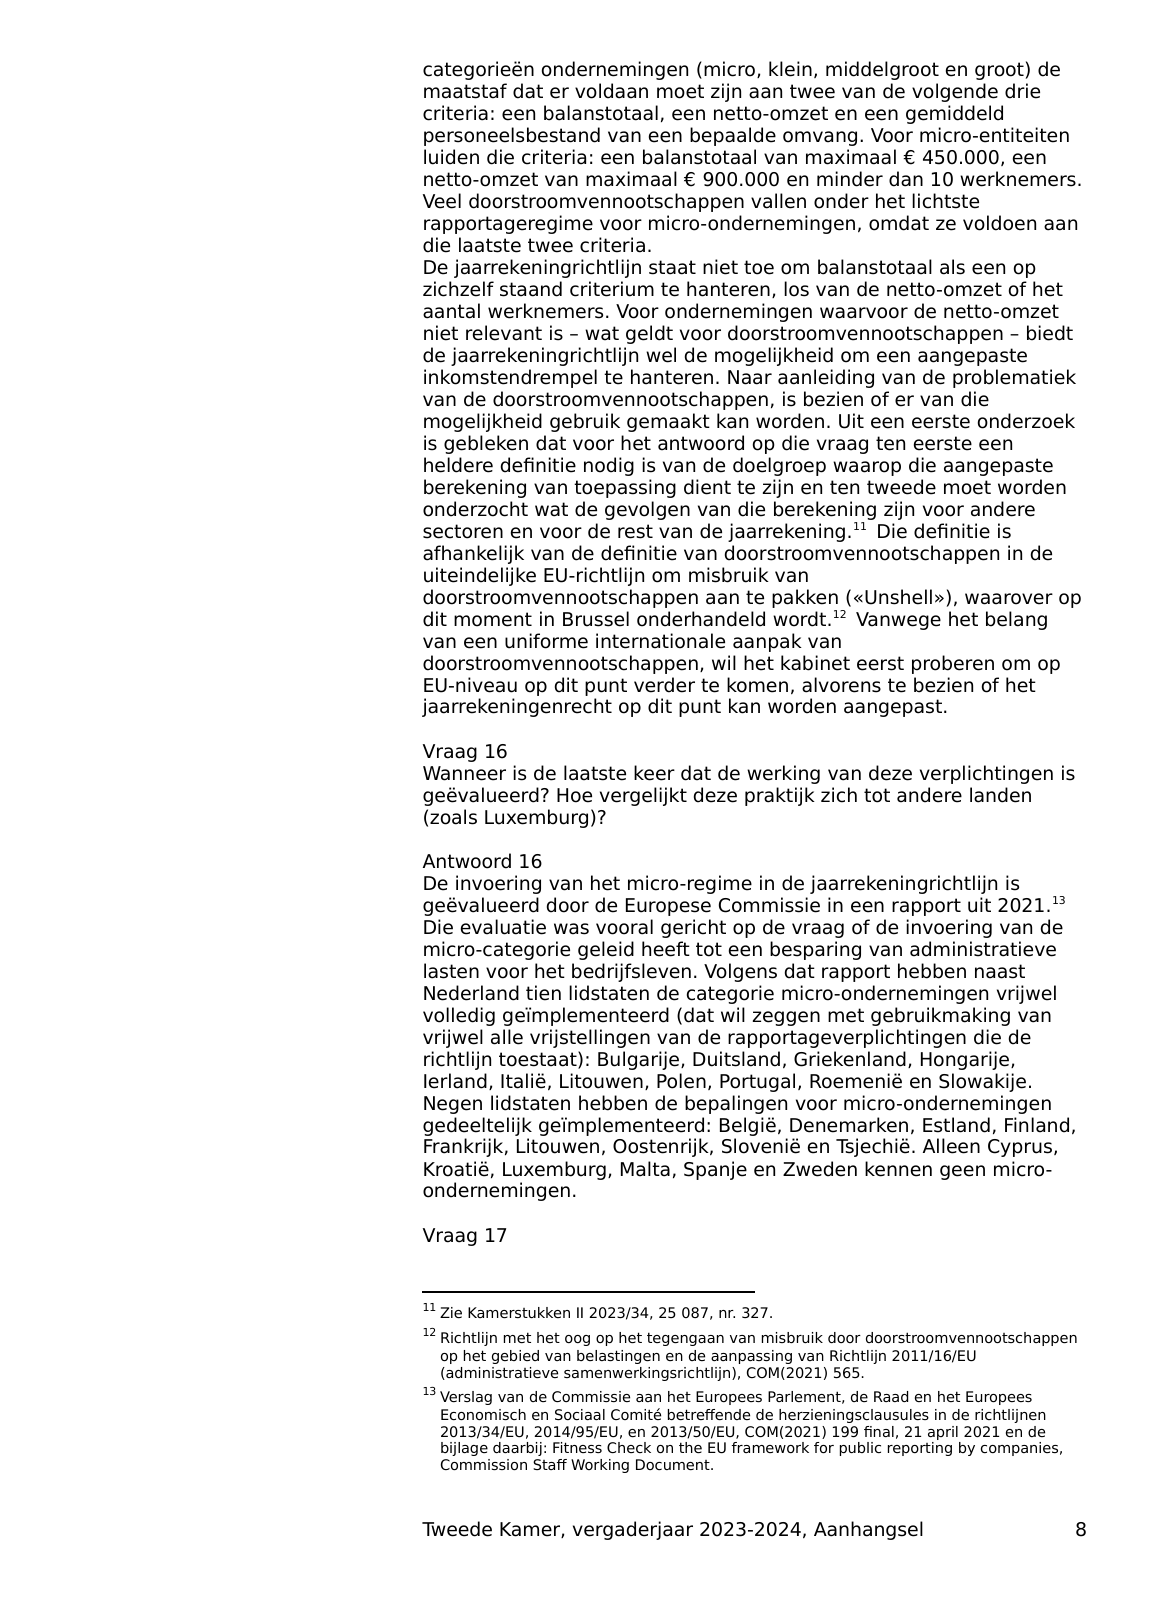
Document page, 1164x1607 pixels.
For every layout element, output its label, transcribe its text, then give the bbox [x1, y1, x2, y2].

text Vraag 16 [422, 741, 1087, 763]
text Antwoord 16 [422, 851, 1087, 873]
text Verslag van de Commissie aan het Europees Parlement, de Raad en het Europees Economisch en Sociaal Comité betreffende de herzieningsclausules in de richtlijnen 2013/34/EU, 2014/95/EU, en 2013/50/EU, COM(2021) 199 final, 21 april 2021 en de bijlage daarbij: Fitness Check on the EU framework for public reporting by companies, Commission Staff Working Document. [422, 1385, 1087, 1474]
text De jaarrekeningrichtlijn staat niet toe om balanstotaal als een op zichzelf staand criterium te hanteren, los van de netto-omzet of het aantal werknemers. Voor ondernemingen waarvoor de netto-omzet niet relevant is – wat geldt voor doorstroomvennootschappen – biedt de jaarrekeningrichtlijn wel de mogelijkheid om een aangepaste inkomstendrempel te hanteren. Naar aanleiding van de problematiek van de doorstroomvennootschappen, is bezien of er van die mogelijkheid gebruik gemaakt kan worden. Uit een eerste onderzoek is gebleken dat voor het antwoord op die vraag ten eerste een heldere definitie nodig is van de doelgroep waarop die aangepaste berekening van toepassing dient te zijn en ten tweede moet worden onderzocht wat de gevolgen van die berekening zijn voor andere sectoren en voor de rest van de jaarrekening. Die definitie is afhankelijk van de definitie van doorstroomvennootschappen in de uiteindelijke EU-richtlijn om misbruik van doorstroomvennootschappen aan te pakken («Unshell»), waarover op dit moment in Brussel onderhandeld wordt. Vanwege het belang van een uniforme internationale aanpak van doorstroomvennootschappen, wil het kabinet eerst proberen om op EU-niveau op dit punt verder te komen, alvorens te bezien of het jaarrekeningenrecht op dit punt kan worden aangepast. [422, 257, 1087, 718]
text categorieën ondernemingen (micro, klein, middelgroot en groot) de maatstaf dat er voldaan moet zijn aan twee van de volgende drie criteria: een balanstotaal, een netto-omzet en een gemiddeld personeelsbestand van een bepaalde omvang. Voor micro-entiteiten luiden die criteria: een balanstotaal van maximaal € 450.000, een netto-omzet van maximaal € 900.000 en minder dan 10 werknemers. Veel doorstroomvennootschappen vallen onder het lichtste rapportageregime voor micro-ondernemingen, omdat ze voldoen aan die laatste twee criteria. [422, 59, 1087, 257]
text Wanneer is de laatste keer dat de werking van deze verplichtingen is geëvalueerd? Hoe vergelijkt deze praktijk zich tot andere landen (zoals Luxemburg)? [422, 763, 1087, 828]
text De invoering van het micro-regime in de jaarrekeningrichtlijn is geëvalueerd door de Europese Commissie in een rapport uit 2021. Die evaluatie was vooral gericht op de vraag of de invoering van de micro-categorie geleid heeft tot een besparing van administratieve lasten voor het bedrijfsleven. Volgens dat rapport hebben naast Nederland tien lidstaten de categorie micro-ondernemingen vrijwel volledig geïmplementeerd (dat wil zeggen met gebruikmaking van vrijwel alle vrijstellingen van de rapportageverplichtingen die de richtlijn toestaat): Bulgarije, Duitsland, Griekenland, Hongarije, Ierland, Italië, Litouwen, Polen, Portugal, Roemenië en Slowakije. Negen lidstaten hebben de bepalingen voor micro-ondernemingen gedeeltelijk geïmplementeerd: België, Denemarken, Estland, Finland, Frankrijk, Litouwen, Oostenrijk, Slovenië en Tsjechië. Alleen Cyprus, Kroatië, Luxemburg, Malta, Spanje en Zweden kennen geen micro-ondernemingen. [422, 873, 1087, 1202]
text Vraag 17 [422, 1224, 1087, 1247]
text Zie Kamerstukken II 2023/34, 25 087, nr. 327. [422, 1301, 1087, 1323]
text Richtlijn met het oog op het tegengaan van misbruik door doorstroomvennootschappen op het gebied van belastingen en de aanpassing van Richtlijn 2011/16/EU (administratieve samenwerkingsrichtlijn), COM(2021) 565. [422, 1326, 1087, 1382]
